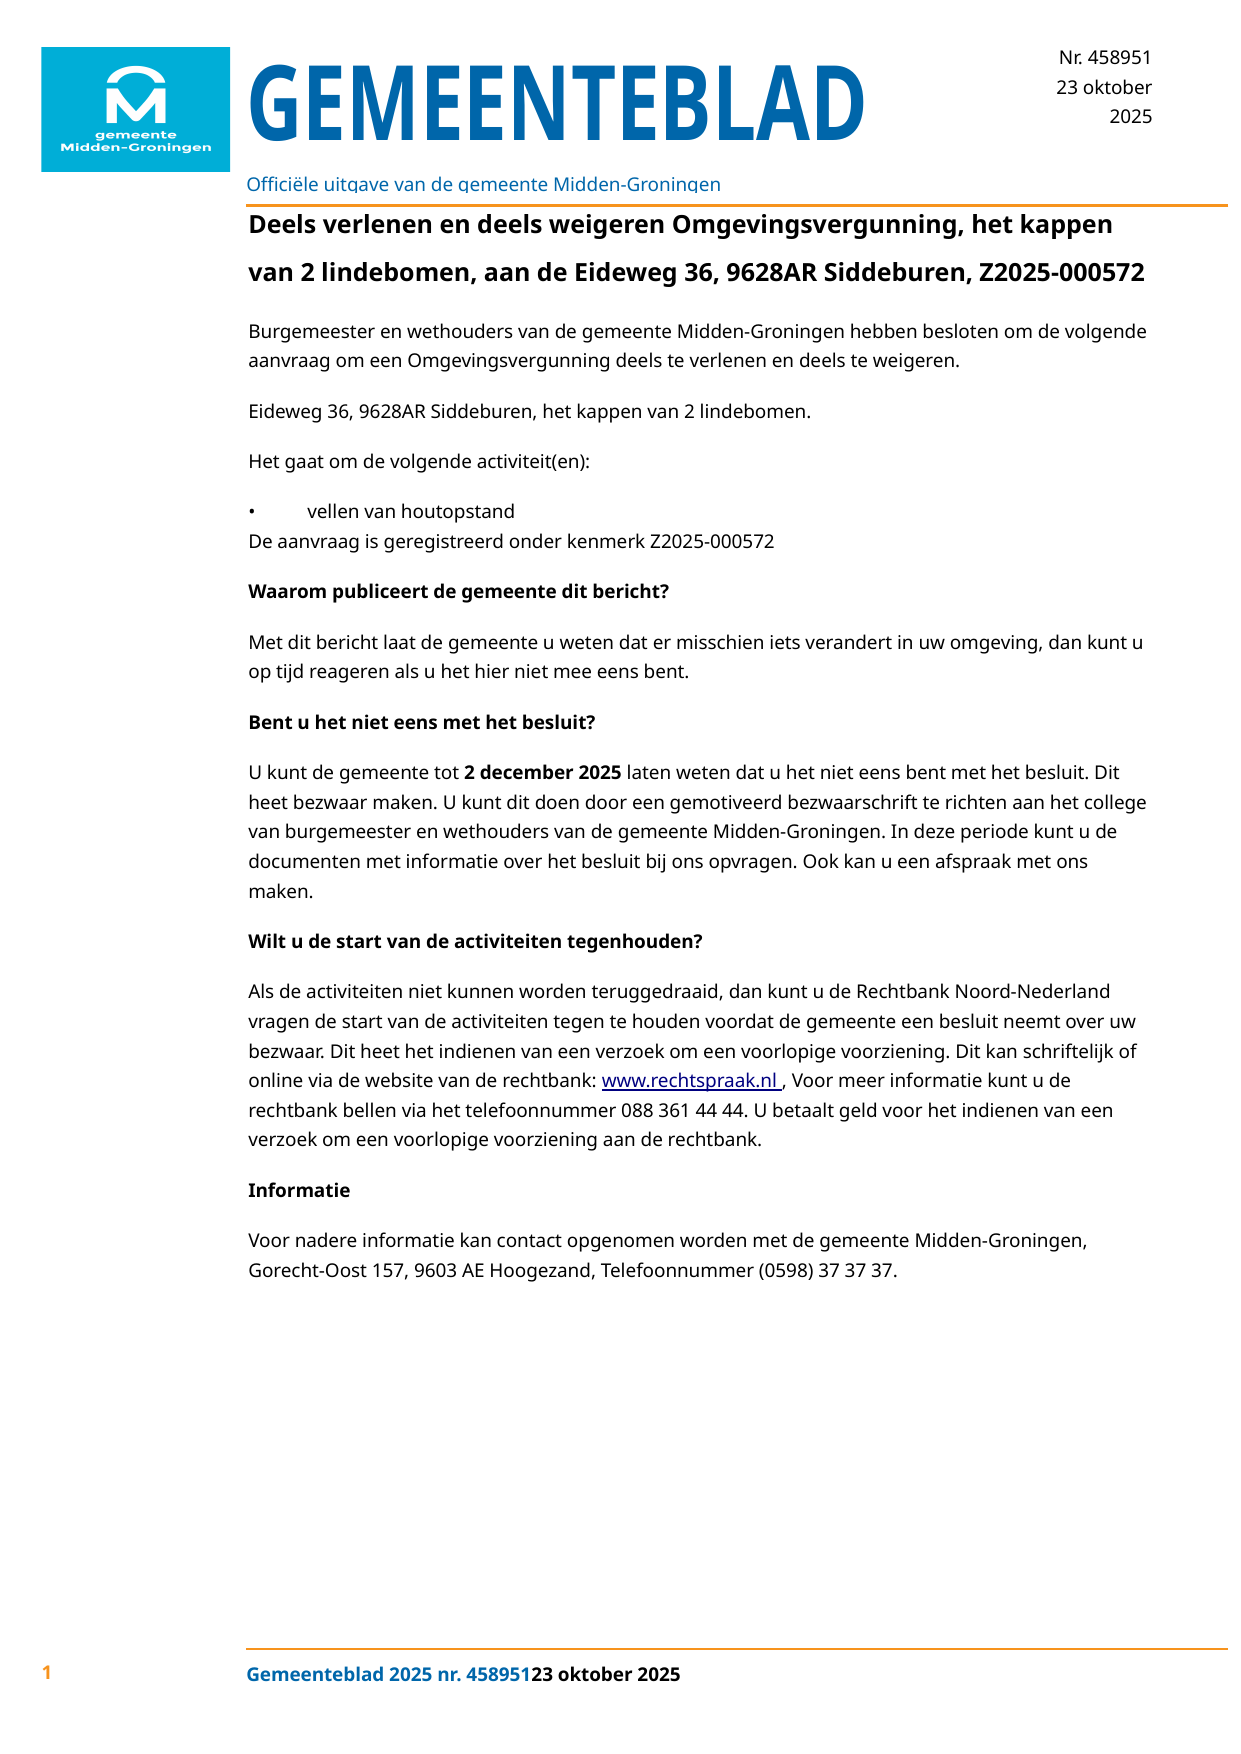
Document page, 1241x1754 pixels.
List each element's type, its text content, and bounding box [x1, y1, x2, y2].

picture [107, 89, 165, 122]
text Bent u het niet eens met het besluit? [248, 709, 1152, 735]
picture [108, 66, 164, 82]
text Burgemeester en wethouders van de gemeente Midden-Groningen hebben besloten om de volgende aanvraag om een Omgevingsvergunning deels te verlenen en deels te weigeren. [248, 318, 1152, 373]
text De aanvraag is geregistreerd onder kenmerk Z2025-000572 [248, 528, 1152, 554]
list vellen van houtopstand [248, 499, 1152, 524]
text U kunt de gemeente tot 2 december 2025 laten weten dat u het niet eens bent met het besluit. Dit heet bezwaar maken. U kunt dit doen door een gemotiveerd bezwaarschrift te richten aan het college van burgemeester en wethouders van de gemeente Midden-Groningen. In deze periode kunt u de documenten met informatie over het besluit bij ons opvragen. Ook kan u een afspraak met ons maken. [248, 759, 1152, 904]
text Het gaat om de volgende activiteit(en): [248, 448, 1152, 474]
text Deels verlenen en deels weigeren Omgevingsvergunning, het kappen van 2 lindebomen, aan de Eideweg 36, 9628AR Siddeburen, Z2025-000572 [248, 207, 1152, 288]
text Met dit bericht laat de gemeente u weten dat er misschien iets verandert in uw omgeving, dan kunt u op tijd reageren als u het hier niet mee eens bent. [248, 629, 1152, 684]
picture [184, 146, 190, 153]
text Waarom publiceert de gemeente dit bericht? [248, 579, 1152, 604]
text Wilt u de start van de activiteiten tegenhouden? [248, 928, 1152, 954]
text Informatie [248, 1177, 1152, 1203]
text Voor nadere informatie kan contact opgenomen worden met de gemeente Midden-Groningen, Gorecht-Oost 157, 9603 AE Hoogezand, Telefoonnummer (0598) 37 37 37. [248, 1227, 1152, 1283]
text Eideweg 36, 9628AR Siddeburen, het kappen van 2 lindebomen. [248, 398, 1152, 424]
text Als de activiteiten niet kunnen worden teruggedraaid, dan kunt u de Rechtbank Noord-Nederland vragen de start van de activiteiten tegen te houden voordat de gemeente een besluit neemt over uw bezwaar. Dit heet het indienen van een verzoek om een voorlopige voorziening. Dit kan schriftelijk of online via de website van de rechtbank: www.rechtspraak.nl , Voor meer informatie kunt u de rechtbank bellen via het telefoonnummer 088 361 44 44. U betaalt geld voor het indienen van een verzoek om een voorlopige voorziening aan de rechtbank. [248, 979, 1152, 1152]
